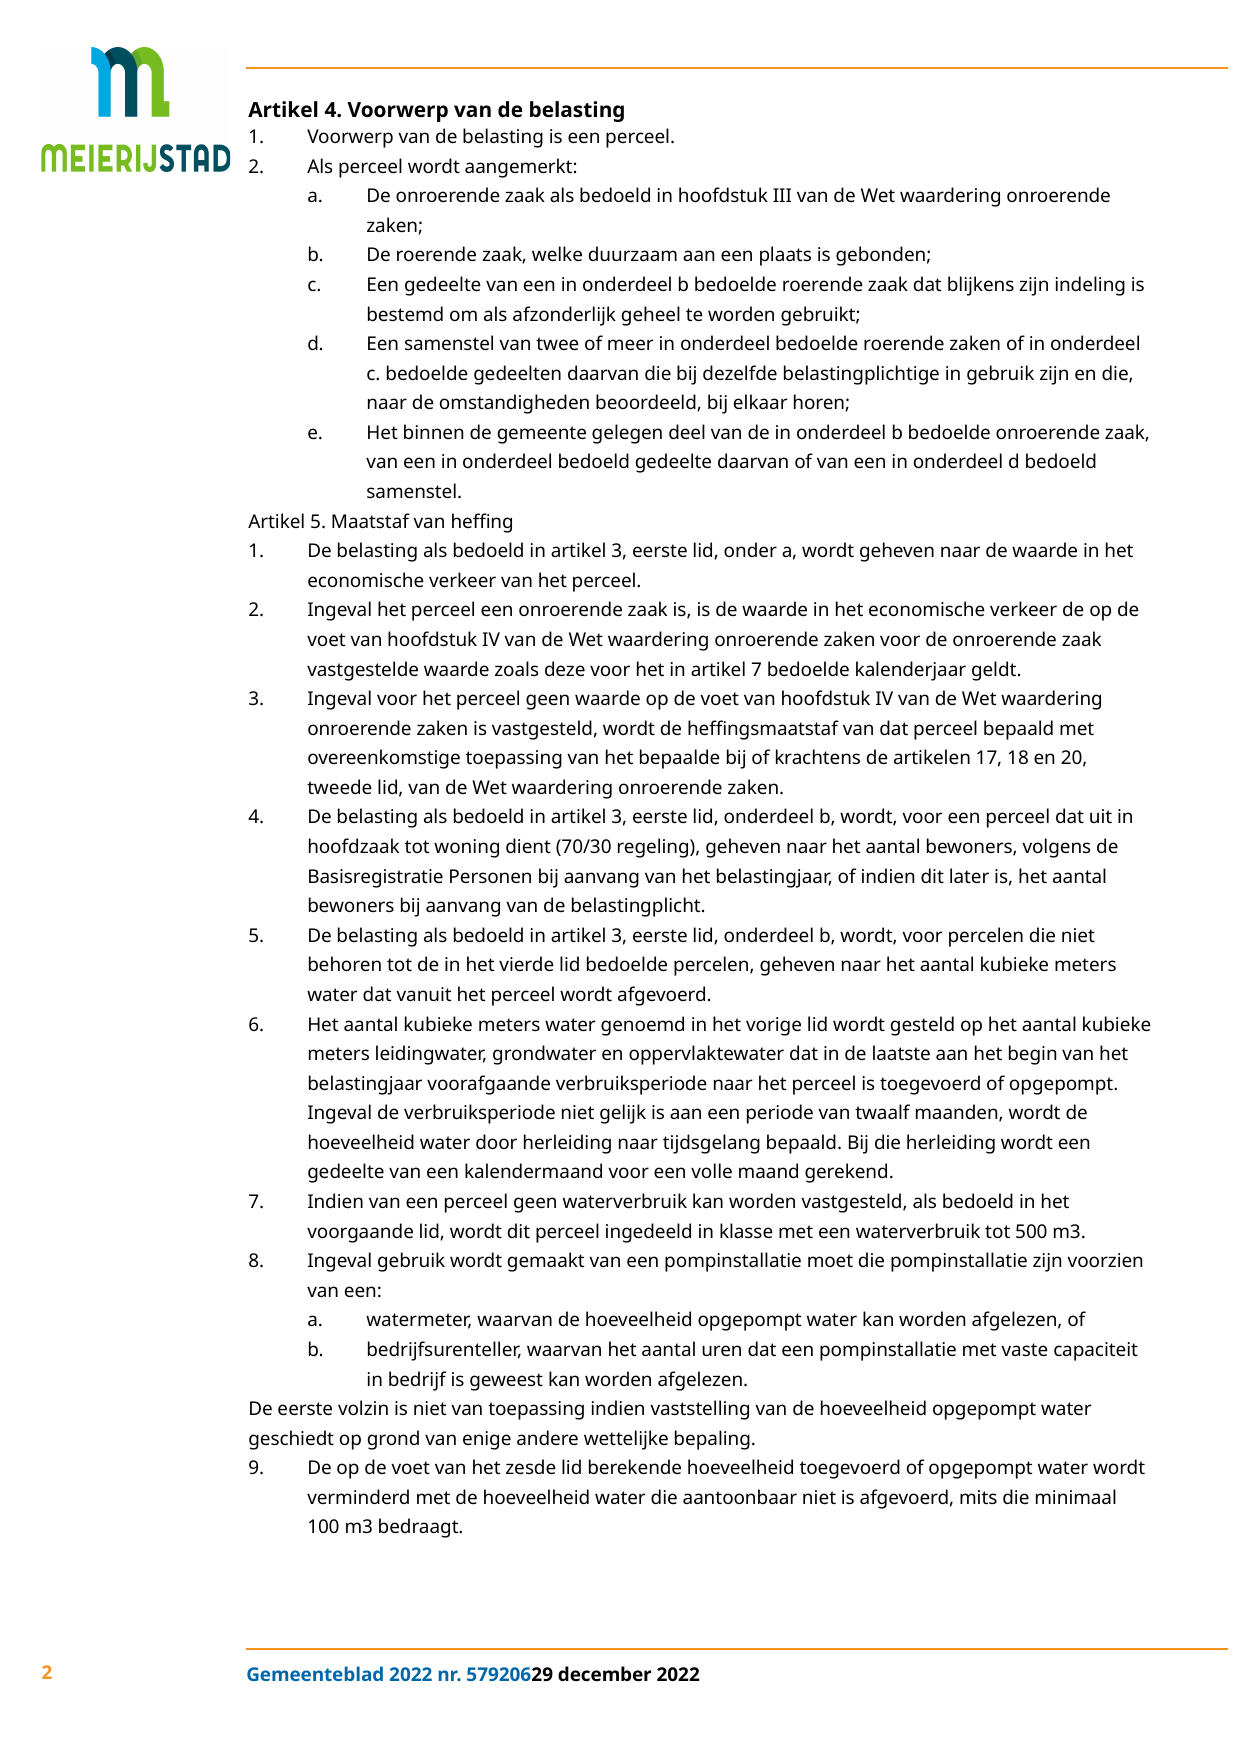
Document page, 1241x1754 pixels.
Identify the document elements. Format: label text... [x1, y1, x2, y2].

picture [41, 47, 231, 172]
list bedrijfsurenteller, waarvan het aantal uren dat een pompinstallatie met vaste capaciteit in bedrijf is geweest kan worden afgelezen. [307, 1336, 1152, 1391]
list Het aantal kubieke meters water genoemd in het vorige lid wordt gesteld op het aantal kubieke meters leidingwater, grondwater en oppervlaktewater dat in de laatste aan het begin van het belastingjaar voorafgaande verbruiksperiode naar het perceel is toegevoerd of opgepompt. Ingeval de verbruiksperiode niet gelijk is aan een periode van twaalf maanden, wordt de hoeveelheid water door herleiding naar tijdsgelang bepaald. Bij die herleiding wordt een gedeelte van een kalendermaand voor een volle maand gerekend. [248, 1011, 1152, 1184]
list Ingeval gebruik wordt gemaakt van een pompinstallatie moet die pompinstallatie zijn voorzien van een: [248, 1247, 1152, 1303]
list De onroerende zaak als bedoeld in hoofdstuk III van de Wet waardering onroerende zaken; [307, 182, 1152, 238]
list De belasting als bedoeld in artikel 3, eerste lid, onderdeel b, wordt, voor percelen die niet behoren tot de in het vierde lid bedoelde percelen, geheven naar het aantal kubieke meters water dat vanuit het perceel wordt afgevoerd. [248, 922, 1152, 1007]
list Indien van een perceel geen waterverbruik kan worden vastgesteld, als bedoeld in het voorgaande lid, wordt dit perceel ingedeeld in klasse met een waterverbruik tot 500 m3. [248, 1188, 1152, 1243]
list Ingeval het perceel een onroerende zaak is, is de waarde in het economische verkeer de op de voet van hoofdstuk IV van de Wet waardering onroerende zaken voor de onroerende zaak vastgestelde waarde zoals deze voor het in artikel 7 bedoelde kalenderjaar geldt. [248, 597, 1152, 681]
list watermeter, waarvan de hoeveelheid opgepompt water kan worden afgelezen, of [307, 1307, 1152, 1332]
list De roerende zaak, welke duurzaam aan een plaats is gebonden; [307, 242, 1152, 267]
list Ingeval voor het perceel geen waarde op de voet van hoofdstuk IV van de Wet waardering onroerende zaken is vastgesteld, wordt de heffingsmaatstaf van dat perceel bepaald met overeenkomstige toepassing van het bepaalde bij of krachtens de artikelen 17, 18 en 20, tweede lid, van de Wet waardering onroerende zaken. [248, 685, 1152, 800]
text Artikel 4. Voorwerp van de belasting [248, 95, 1152, 123]
list Een gedeelte van een in onderdeel b bedoelde roerende zaak dat blijkens zijn indeling is bestemd om als afzonderlijk geheel te worden gebruikt; [307, 271, 1152, 326]
list Een samenstel van twee of meer in onderdeel bedoelde roerende zaken of in onderdeel c. bedoelde gedeelten daarvan die bij dezelfde belastingplichtige in gebruik zijn en die, naar de omstandigheden beoordeeld, bij elkaar horen; [307, 330, 1152, 415]
list De belasting als bedoeld in artikel 3, eerste lid, onder a, wordt geheven naar de waarde in het economische verkeer van het perceel. [248, 537, 1152, 593]
list De belasting als bedoeld in artikel 3, eerste lid, onderdeel b, wordt, voor een perceel dat uit in hoofdzaak tot woning dient (70/30 regeling), geheven naar het aantal bewoners, volgens de Basisregistratie Personen bij aanvang van het belastingjaar, of indien dit later is, het aantal bewoners bij aanvang van de belastingplicht. [248, 804, 1152, 918]
list Voorwerp van de belasting is een perceel. [248, 123, 1152, 149]
text De eerste volzin is niet van toepassing indien vaststelling van de hoeveelheid opgepompt water geschiedt op grond van enige andere wettelijke bepaling. [248, 1395, 1152, 1451]
list Het binnen de gemeente gelegen deel van de in onderdeel b bedoelde onroerende zaak, van een in onderdeel bedoeld gedeelte daarvan of van een in onderdeel d bedoeld samenstel. [307, 419, 1152, 504]
list De op de voet van het zesde lid berekende hoeveelheid toegevoerd of opgepompt water wordt verminderd met de hoeveelheid water die aantoonbaar niet is afgevoerd, mits die minimaal 100 m3 bedraagt. [248, 1454, 1152, 1539]
text Artikel 5. Maatstaf van heffing [248, 508, 1152, 533]
list Als perceel wordt aangemerkt: [248, 153, 1152, 178]
